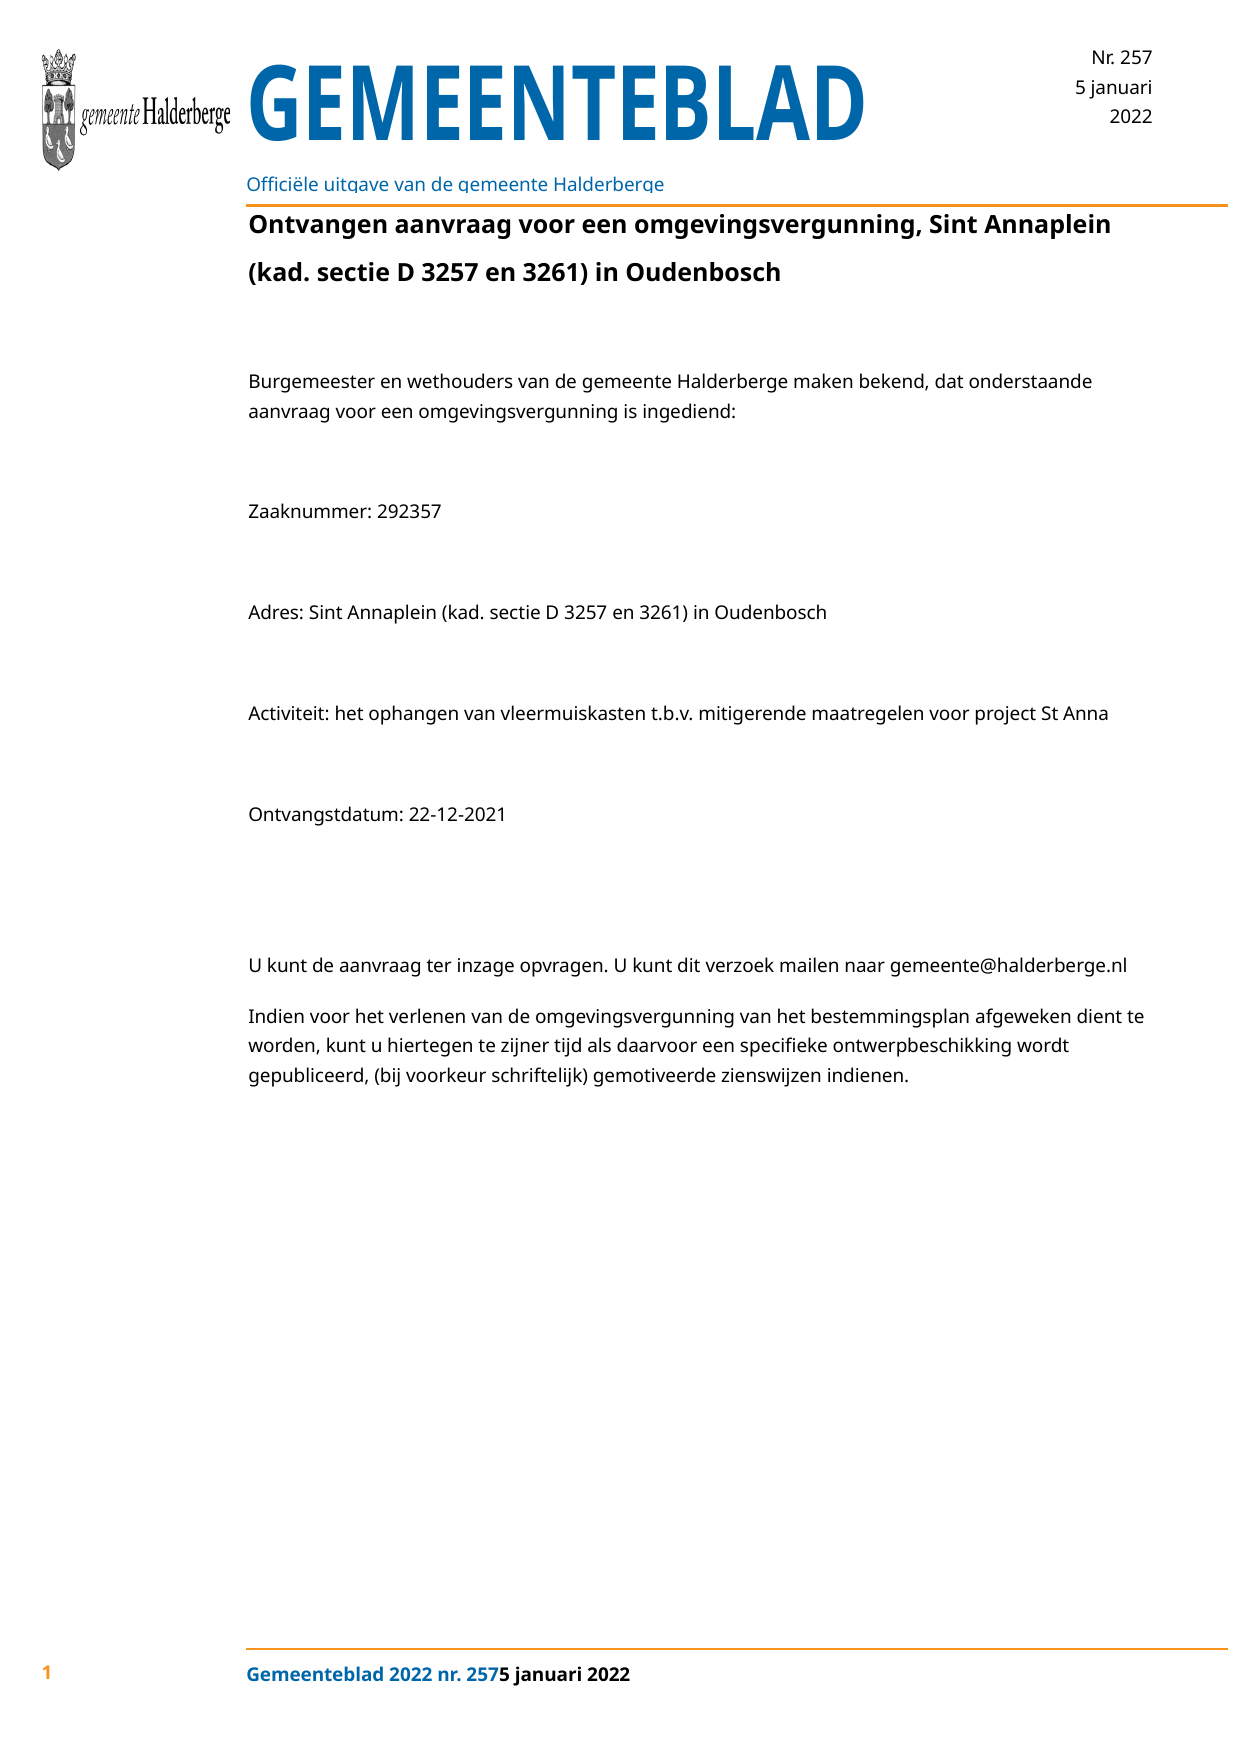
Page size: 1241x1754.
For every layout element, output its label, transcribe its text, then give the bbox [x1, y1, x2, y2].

text Ontvangstdatum: 22-12-2021 [248, 801, 1152, 827]
text U kunt de aanvraag ter inzage opvragen. U kunt dit verzoek mailen naar gemeente@halderberge.nl [248, 952, 1152, 978]
text Ontvangen aanvraag voor een omgevingsvergunning, Sint Annaplein (kad. sectie D 3257 en 3261) in Oudenbosch [248, 207, 1152, 288]
text Burgemeester en wethouders van de gemeente Halderberge maken bekend, dat onderstaande aanvraag voor een omgevingsvergunning is ingediend: [248, 368, 1152, 424]
text Activiteit: het ophangen van vleermuiskasten t.b.v. mitigerende maatregelen voor project St Anna [248, 700, 1152, 726]
picture [41, 47, 231, 172]
text Adres: Sint Annaplein (kad. sectie D 3257 en 3261) in Oudenbosch [248, 599, 1152, 625]
text Indien voor het verlenen van de omgevingsvergunning van het bestemmingsplan afgeweken dient te worden, kunt u hiertegen te zijner tijd als daarvoor een specifieke ontwerpbeschikking wordt gepubliceerd, (bij voorkeur schriftelijk) gemotiveerde zienswijzen indienen. [248, 1003, 1152, 1088]
text Zaaknummer: 292357 [248, 499, 1152, 524]
